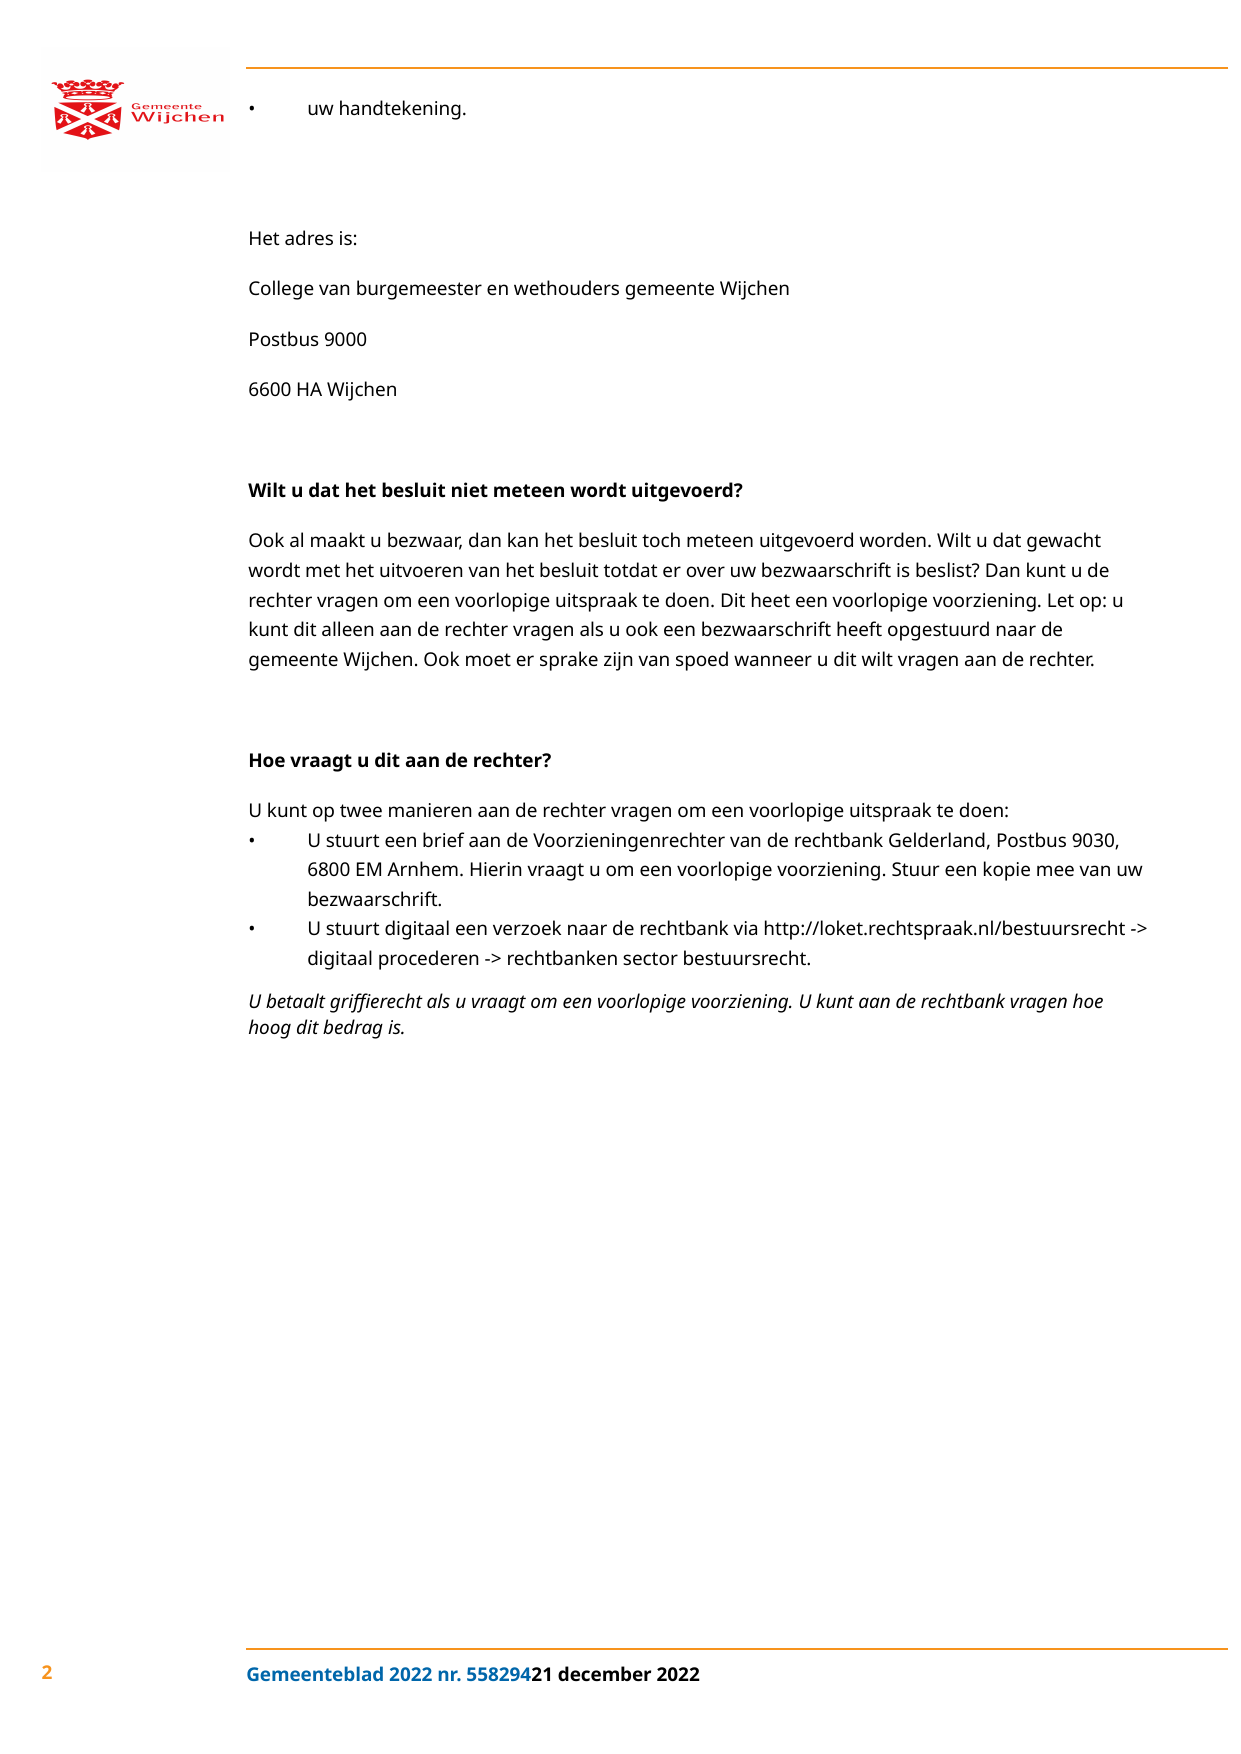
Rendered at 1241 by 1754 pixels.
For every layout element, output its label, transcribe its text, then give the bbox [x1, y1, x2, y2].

text Ook al maakt u bezwaar, dan kan het besluit toch meteen uitgevoerd worden. Wilt u dat gewacht wordt met het uitvoeren van het besluit totdat er over uw bezwaarschrift is beslist? Dan kunt u de rechter vragen om een voorlopige uitspraak te doen. Dit heet een voorlopige voorziening. Let op: u kunt dit alleen aan de rechter vragen als u ook een bezwaarschrift heeft opgestuurd naar de gemeente Wijchen. Ook moet er sprake zijn van spoed wanneer u dit wilt vragen aan de rechter. [248, 528, 1152, 672]
text Het adres is: [248, 225, 1152, 251]
list U stuurt digitaal een verzoek naar de rechtbank via http://loket.rechtspraak.nl/bestuursrecht -> digitaal procederen -> rechtbanken sector bestuursrecht. [248, 916, 1152, 971]
text Wilt u dat het besluit niet meteen wordt uitgevoerd? [248, 477, 1152, 503]
text Postbus 9000 [248, 326, 1152, 352]
text College van burgemeester en wethouders gemeente Wijchen [248, 276, 1152, 301]
picture [41, 47, 231, 172]
text U kunt op twee manieren aan de rechter vragen om een voorlopige uitspraak te doen: [248, 797, 1152, 823]
text Hoe vraagt u dit aan de rechter? [248, 747, 1152, 773]
text 6600 HA Wijchen [248, 376, 1152, 402]
list U stuurt een brief aan de Voorzieningenrechter van de rechtbank Gelderland, Postbus 9030, 6800 EM Arnhem. Hierin vraagt u om een voorlopige voorziening. Stuur een kopie mee van uw bezwaarschrift. [248, 827, 1152, 912]
list uw handtekening. [248, 95, 1152, 121]
text U betaalt griffierecht als u vraagt om een voorlopige voorziening. U kunt aan de rechtbank vragen hoe hoog dit bedrag is. [248, 988, 1152, 1040]
